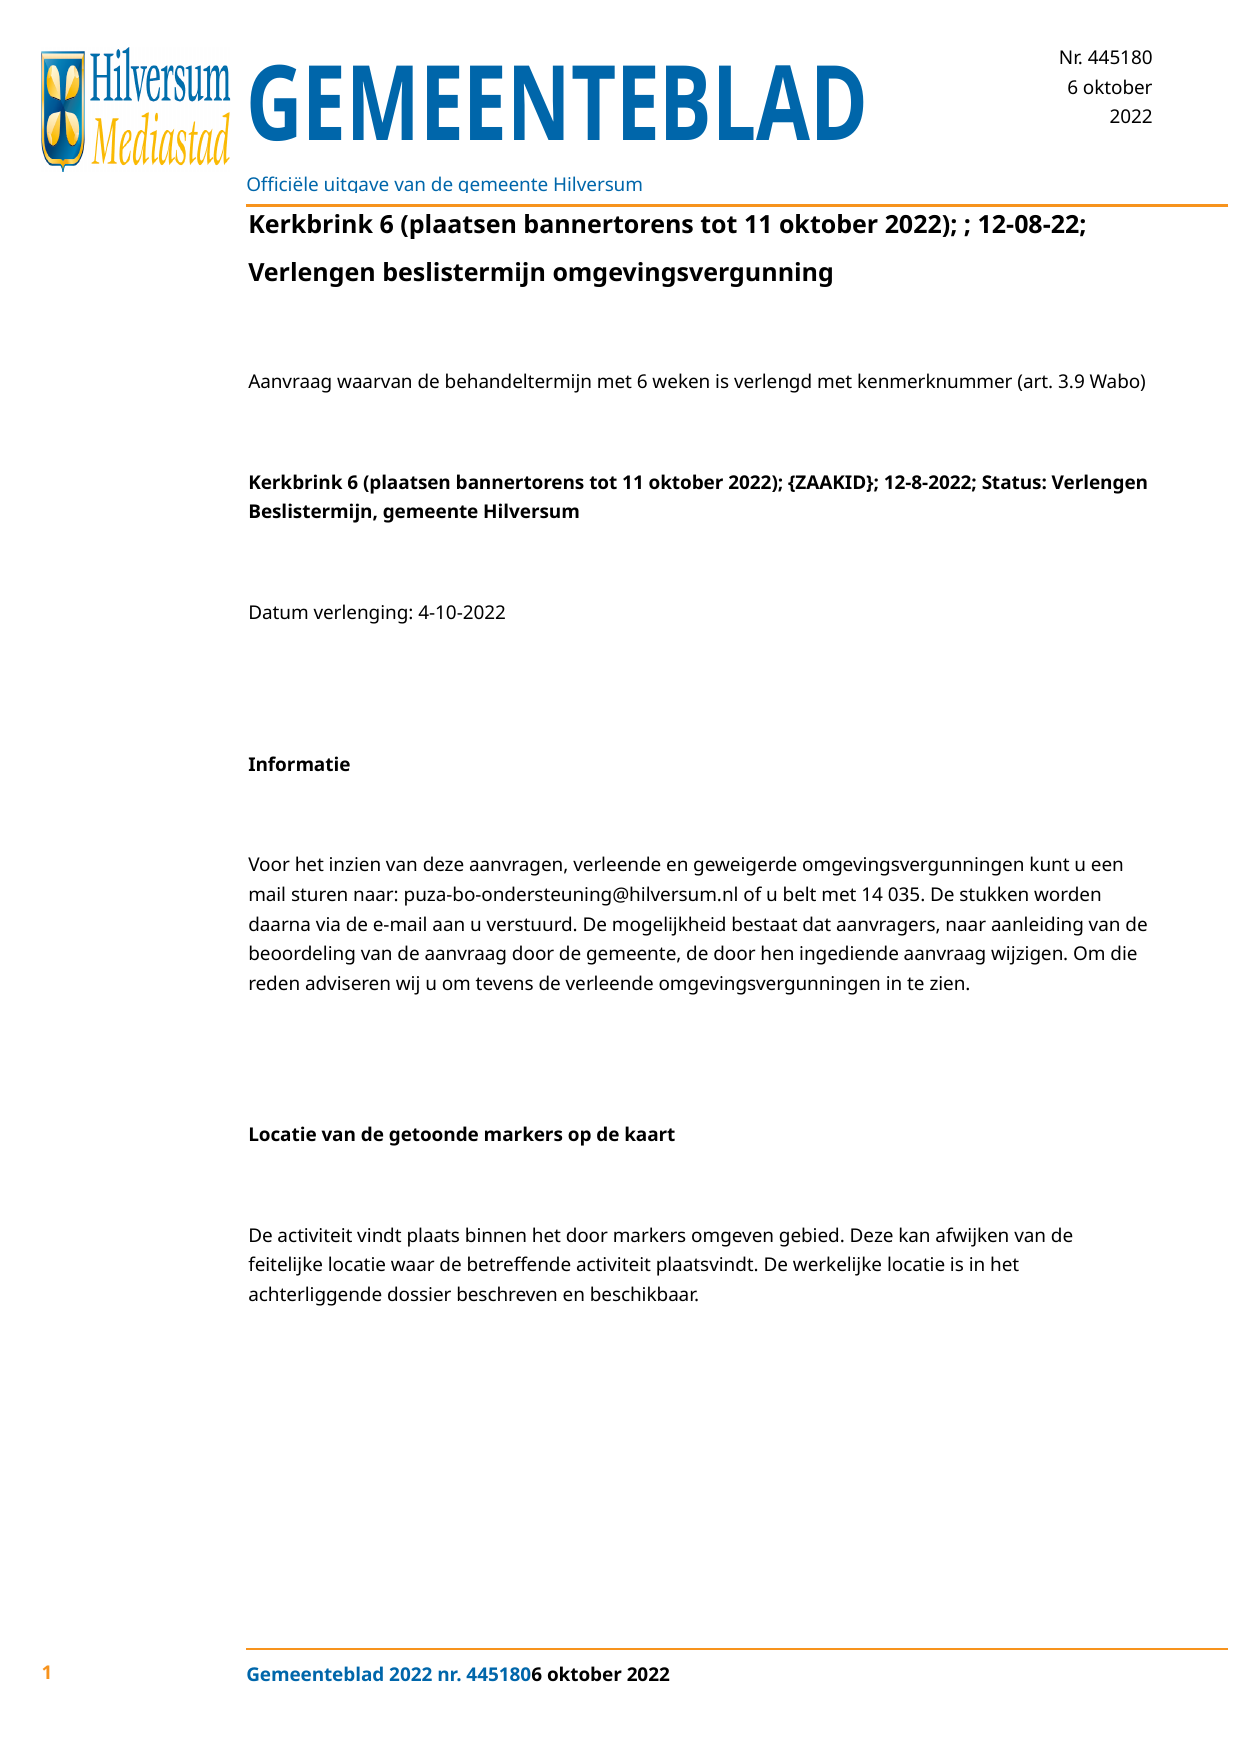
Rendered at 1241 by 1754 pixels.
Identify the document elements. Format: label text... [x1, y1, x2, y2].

text Locatie van de getoonde markers op de kaart [248, 1121, 1152, 1147]
text Datum verlenging: 4-10-2022 [248, 599, 1152, 625]
picture [41, 47, 231, 172]
text Voor het inzien van deze aanvragen, verleende en geweigerde omgevingsvergunningen kunt u een mail sturen naar: puza-bo-ondersteuning@hilversum.nl of u belt met 14 035. De stukken worden daarna via de e-mail aan u verstuurd. De mogelijkheid bestaat dat aanvragers, naar aanleiding van de beoordeling van de aanvraag door de gemeente, de door hen ingediende aanvraag wijzigen. Om die reden adviseren wij u om tevens de verleende omgevingsvergunningen in te zien. [248, 852, 1152, 996]
text De activiteit vindt plaats binnen het door markers omgeven gebied. Deze kan afwijken van de feitelijke locatie waar de betreffende activiteit plaatsvindt. De werkelijke locatie is in het achterliggende dossier beschreven en beschikbaar. [248, 1222, 1152, 1307]
text Aanvraag waarvan de behandeltermijn met 6 weken is verlengd met kenmerknummer (art. 3.9 Wabo) [248, 368, 1152, 394]
text Kerkbrink 6 (plaatsen bannertorens tot 11 oktober 2022); {ZAAKID}; 12-8-2022; Status: Verlengen Beslistermijn, gemeente Hilversum [248, 469, 1152, 524]
text Informatie [248, 751, 1152, 777]
text Kerkbrink 6 (plaatsen bannertorens tot 11 oktober 2022); ; 12-08-22; Verlengen beslistermijn omgevingsvergunning [248, 207, 1152, 288]
